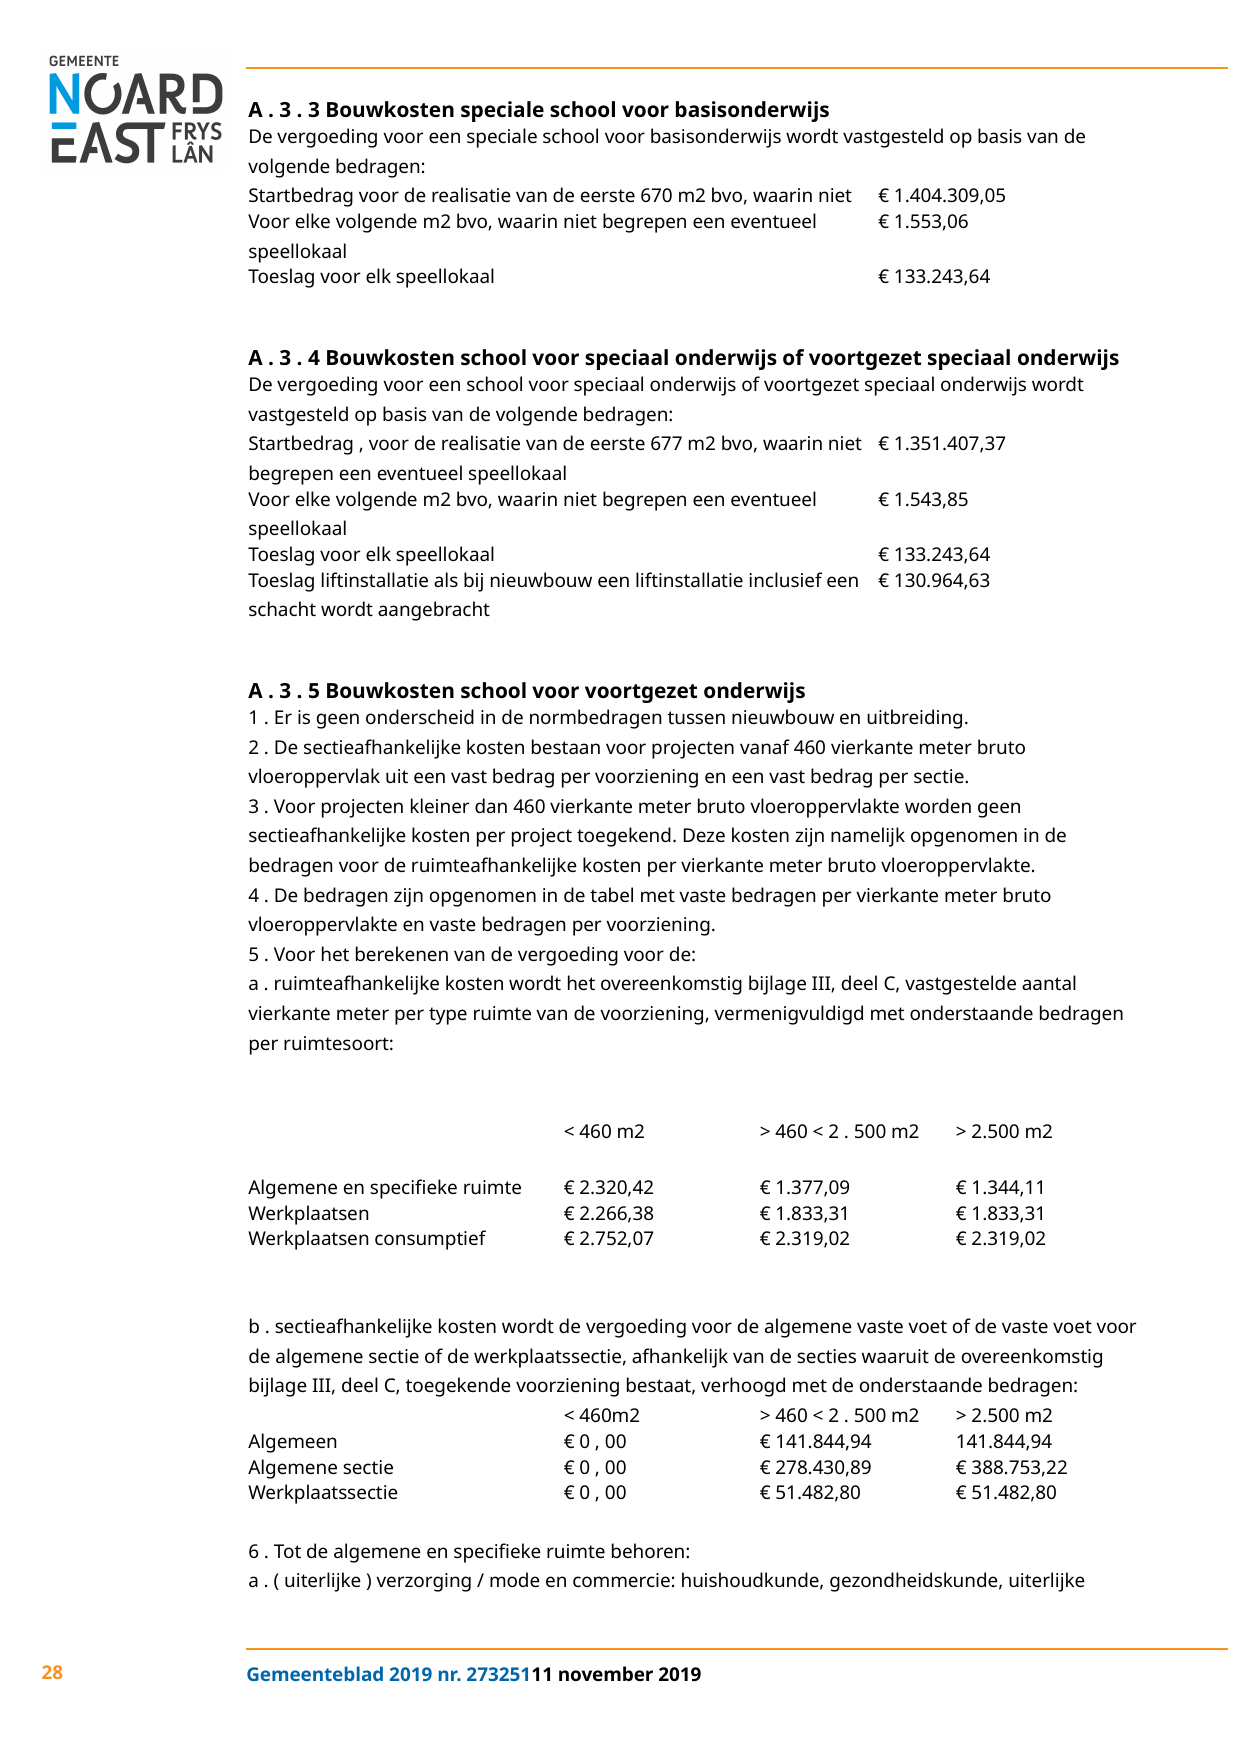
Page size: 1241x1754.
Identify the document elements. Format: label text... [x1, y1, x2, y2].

table_cell Werkplaatsen consumptief [248, 1225, 563, 1251]
table_cell € 0 , 00 [564, 1480, 759, 1505]
table_cell € 2.319,02 [956, 1225, 1152, 1251]
text A . 3 . 4 Bouwkosten school voor speciaal onderwijs of voortgezet speciaal onderwijs [248, 343, 1152, 371]
table_cell € 1.833,31 [956, 1200, 1152, 1225]
table_cell € 2.752,07 [564, 1225, 759, 1251]
table_cell € 0 , 00 [564, 1454, 759, 1479]
text 4 . De bedragen zijn opgenomen in de tabel met vaste bedragen per vierkante meter bruto vloeroppervlakte en vaste bedragen per voorziening. [248, 882, 1152, 937]
text 2 . De sectieafhankelijke kosten bestaan voor projecten vanaf 460 vierkante meter bruto vloeroppervlak uit een vast bedrag per voorziening en een vast bedrag per sectie. [248, 734, 1152, 789]
table_cell € 1.377,09 [760, 1174, 956, 1200]
table_cell € 1.543,85 [878, 486, 1152, 541]
table_cell Toeslag voor elk speellokaal [248, 264, 878, 289]
table_cell € 0 , 00 [564, 1428, 759, 1454]
text De vergoeding voor een school voor speciaal onderwijs of voortgezet speciaal onderwijs wordt vastgesteld op basis van de volgende bedragen: [248, 371, 1152, 427]
text a . ( uiterlijke ) verzorging / mode en commercie: huishoudkunde, gezondheidskunde, uiterlijke [248, 1568, 1152, 1593]
table_cell Voor elke volgende m2 bvo, waarin niet begrepen een eventueel speellokaal [248, 208, 878, 263]
table_cell € 51.482,80 [760, 1480, 956, 1505]
text A . 3 . 3 Bouwkosten speciale school voor basisonderwijs [248, 95, 1152, 123]
table_cell € 133.243,64 [878, 541, 1152, 567]
table_cell € 130.964,63 [878, 567, 1152, 622]
table_cell € 141.844,94 [760, 1428, 956, 1454]
table_cell € 2.266,38 [564, 1200, 759, 1225]
text b . sectieafhankelijke kosten wordt de vergoeding voor de algemene vaste voet of de vaste voet voor de algemene sectie of de werkplaatssectie, afhankelijk van de secties waaruit de overeenkomstig bijlage III, deel C, toegekende voorziening bestaat, verhoogd met de onderstaande bedragen: [248, 1313, 1152, 1398]
table_header > 460 < 2 . 500 m2 [760, 1403, 956, 1428]
table_cell € 1.344,11 [956, 1174, 1152, 1200]
table_cell Algemene en specifieke ruimte [248, 1174, 563, 1200]
table_cell Werkplaatsen [248, 1200, 563, 1225]
table_cell € 388.753,22 [956, 1454, 1152, 1479]
table_cell 141.844,94 [956, 1428, 1152, 1454]
text 6 . Tot de algemene en specifieke ruimte behoren: [248, 1538, 1152, 1564]
table_cell Werkplaatssectie [248, 1480, 563, 1505]
table_cell € 1.833,31 [760, 1200, 956, 1225]
table_cell € 2.320,42 [564, 1174, 759, 1200]
text De vergoeding voor een speciale school voor basisonderwijs wordt vastgesteld op basis van de volgende bedragen: [248, 123, 1152, 178]
table_header > 460 < 2 . 500 m2 [760, 1119, 956, 1174]
table_header Startbedrag voor de realisatie van de eerste 670 m2 bvo, waarin niet [248, 183, 878, 208]
table_header > 2.500 m2 [956, 1403, 1152, 1428]
table_header < 460m2 [564, 1403, 759, 1428]
table_cell Algemeen [248, 1428, 563, 1454]
table_cell Algemene sectie [248, 1454, 563, 1479]
text 3 . Voor projecten kleiner dan 460 vierkante meter bruto vloeroppervlakte worden geen sectieafhankelijke kosten per project toegekend. Deze kosten zijn namelijk opgenomen in de bedragen voor de ruimteafhankelijke kosten per vierkante meter bruto vloeroppervlakte. [248, 793, 1152, 878]
table_cell € 51.482,80 [956, 1480, 1152, 1505]
table_header [248, 1119, 563, 1174]
table_cell € 133.243,64 [878, 264, 1152, 289]
text 5 . Voor het berekenen van de vergoeding voor de: [248, 941, 1152, 967]
text a . ruimteafhankelijke kosten wordt het overeenkomstig bijlage III, deel C, vastgestelde aantal vierkante meter per type ruimte van de voorziening, vermenigvuldigd met onderstaande bedragen per ruimtesoort: [248, 971, 1152, 1056]
table_header € 1.404.309,05 [878, 183, 1152, 208]
picture [41, 47, 231, 172]
table_header [248, 1403, 563, 1428]
table_cell € 2.319,02 [760, 1225, 956, 1251]
table_cell Toeslag voor elk speellokaal [248, 541, 878, 567]
table_header Startbedrag , voor de realisatie van de eerste 677 m2 bvo, waarin niet begrepen een eventueel speellokaal [248, 431, 878, 486]
table_header € 1.351.407,37 [878, 431, 1152, 486]
table_header < 460 m2 [564, 1119, 759, 1174]
table_cell Toeslag liftinstallatie als bij nieuwbouw een liftinstallatie inclusief een schacht wordt aangebracht [248, 567, 878, 622]
text A . 3 . 5 Bouwkosten school voor voortgezet onderwijs [248, 676, 1152, 704]
table_cell € 278.430,89 [760, 1454, 956, 1479]
table_header > 2.500 m2 [956, 1119, 1152, 1174]
table_cell € 1.553,06 [878, 208, 1152, 263]
text 1 . Er is geen onderscheid in de normbedragen tussen nieuwbouw en uitbreiding. [248, 704, 1152, 730]
table_cell Voor elke volgende m2 bvo, waarin niet begrepen een eventueel speellokaal [248, 486, 878, 541]
